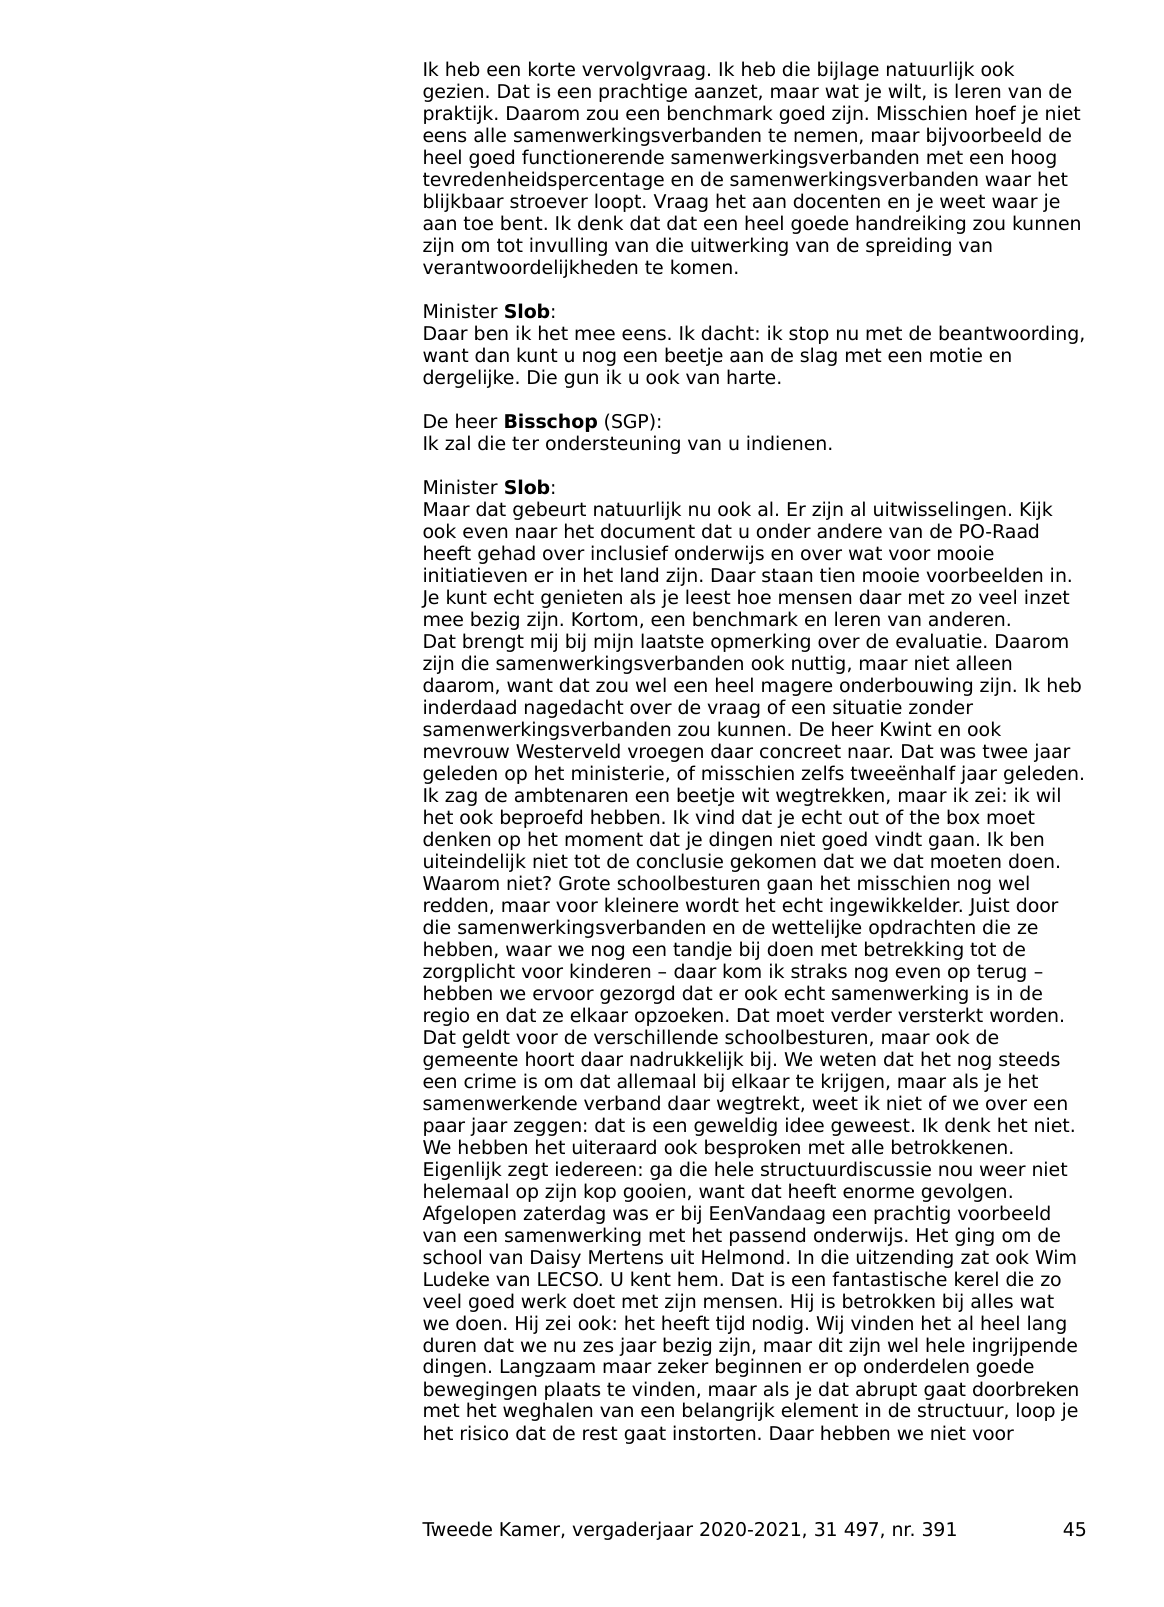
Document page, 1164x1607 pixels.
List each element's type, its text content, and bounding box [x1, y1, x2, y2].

text Ik zal die ter ondersteuning van u indienen. [422, 433, 1087, 455]
text Minister Slob: [422, 477, 1087, 499]
text Daar ben ik het mee eens. Ik dacht: ik stop nu met de beantwoording, want dan kunt u nog een beetje aan de slag met een motie en dergelijke. Die gun ik u ook van harte. [422, 323, 1087, 389]
text De heer Bisschop (SGP): [422, 411, 1087, 433]
text Dat brengt mij bij mijn laatste opmerking over de evaluatie. Daarom zijn die samenwerkingsverbanden ook nuttig, maar niet alleen daarom, want dat zou wel een heel magere onderbouwing zijn. Ik heb inderdaad nagedacht over de vraag of een situatie zonder samenwerkingsverbanden zou kunnen. De heer Kwint en ook mevrouw Westerveld vroegen daar concreet naar. Dat was twee jaar geleden op het ministerie, of misschien zelfs tweeënhalf jaar geleden. Ik zag de ambtenaren een beetje wit wegtrekken, maar ik zei: ik wil het ook beproefd hebben. Ik vind dat je echt out of the box moet denken op het moment dat je dingen niet goed vindt gaan. Ik ben uiteindelijk niet tot de conclusie gekomen dat we dat moeten doen. Waarom niet? Grote schoolbesturen gaan het misschien nog wel redden, maar voor kleinere wordt het echt ingewikkelder. Juist door die samenwerkingsverbanden en de wettelijke opdrachten die ze hebben, waar we nog een tandje bij doen met betrekking tot de zorgplicht voor kinderen – daar kom ik straks nog even op terug – hebben we ervoor gezorgd dat er ook echt samenwerking is in de regio en dat ze elkaar opzoeken. Dat moet verder versterkt worden. Dat geldt voor de verschillende schoolbesturen, maar ook de gemeente hoort daar nadrukkelijk bij. We weten dat het nog steeds een crime is om dat allemaal bij elkaar te krijgen, maar als je het samenwerkende verband daar wegtrekt, weet ik niet of we over een paar jaar zeggen: dat is een geweldig idee geweest. Ik denk het niet. [422, 631, 1087, 1137]
text Maar dat gebeurt natuurlijk nu ook al. Er zijn al uitwisselingen. Kijk ook even naar het document dat u onder andere van de PO-Raad heeft gehad over inclusief onderwijs en over wat voor mooie initiatieven er in het land zijn. Daar staan tien mooie voorbeelden in. Je kunt echt genieten als je leest hoe mensen daar met zo veel inzet mee bezig zijn. Kortom, een benchmark en leren van anderen. [422, 499, 1087, 631]
text We hebben het uiteraard ook besproken met alle betrokkenen. Eigenlijk zegt iedereen: ga die hele structuurdiscussie nou weer niet helemaal op zijn kop gooien, want dat heeft enorme gevolgen. Afgelopen zaterdag was er bij EenVandaag een prachtig voorbeeld van een samenwerking met het passend onderwijs. Het ging om de school van Daisy Mertens uit Helmond. In die uitzending zat ook Wim Ludeke van LECSO. U kent hem. Dat is een fantastische kerel die zo veel goed werk doet met zijn mensen. Hij is betrokken bij alles wat we doen. Hij zei ook: het heeft tijd nodig. Wij vinden het al heel lang duren dat we nu zes jaar bezig zijn, maar dit zijn wel hele ingrijpende dingen. Langzaam maar zeker beginnen er op onderdelen goede bewegingen plaats te vinden, maar als je dat abrupt gaat doorbreken met het weghalen van een belangrijk element in de structuur, loop je het risico dat de rest gaat instorten. Daar hebben we niet voor [422, 1137, 1087, 1444]
text Minister Slob: [422, 301, 1087, 323]
text Ik heb een korte vervolgvraag. Ik heb die bijlage natuurlijk ook gezien. Dat is een prachtige aanzet, maar wat je wilt, is leren van de praktijk. Daarom zou een benchmark goed zijn. Misschien hoef je niet eens alle samenwerkingsverbanden te nemen, maar bijvoorbeeld de heel goed functionerende samenwerkingsverbanden met een hoog tevredenheidspercentage en de samenwerkingsverbanden waar het blijkbaar stroever loopt. Vraag het aan docenten en je weet waar je aan toe bent. Ik denk dat dat een heel goede handreiking zou kunnen zijn om tot invulling van die uitwerking van de spreiding van verantwoordelijkheden te komen. [422, 59, 1087, 279]
